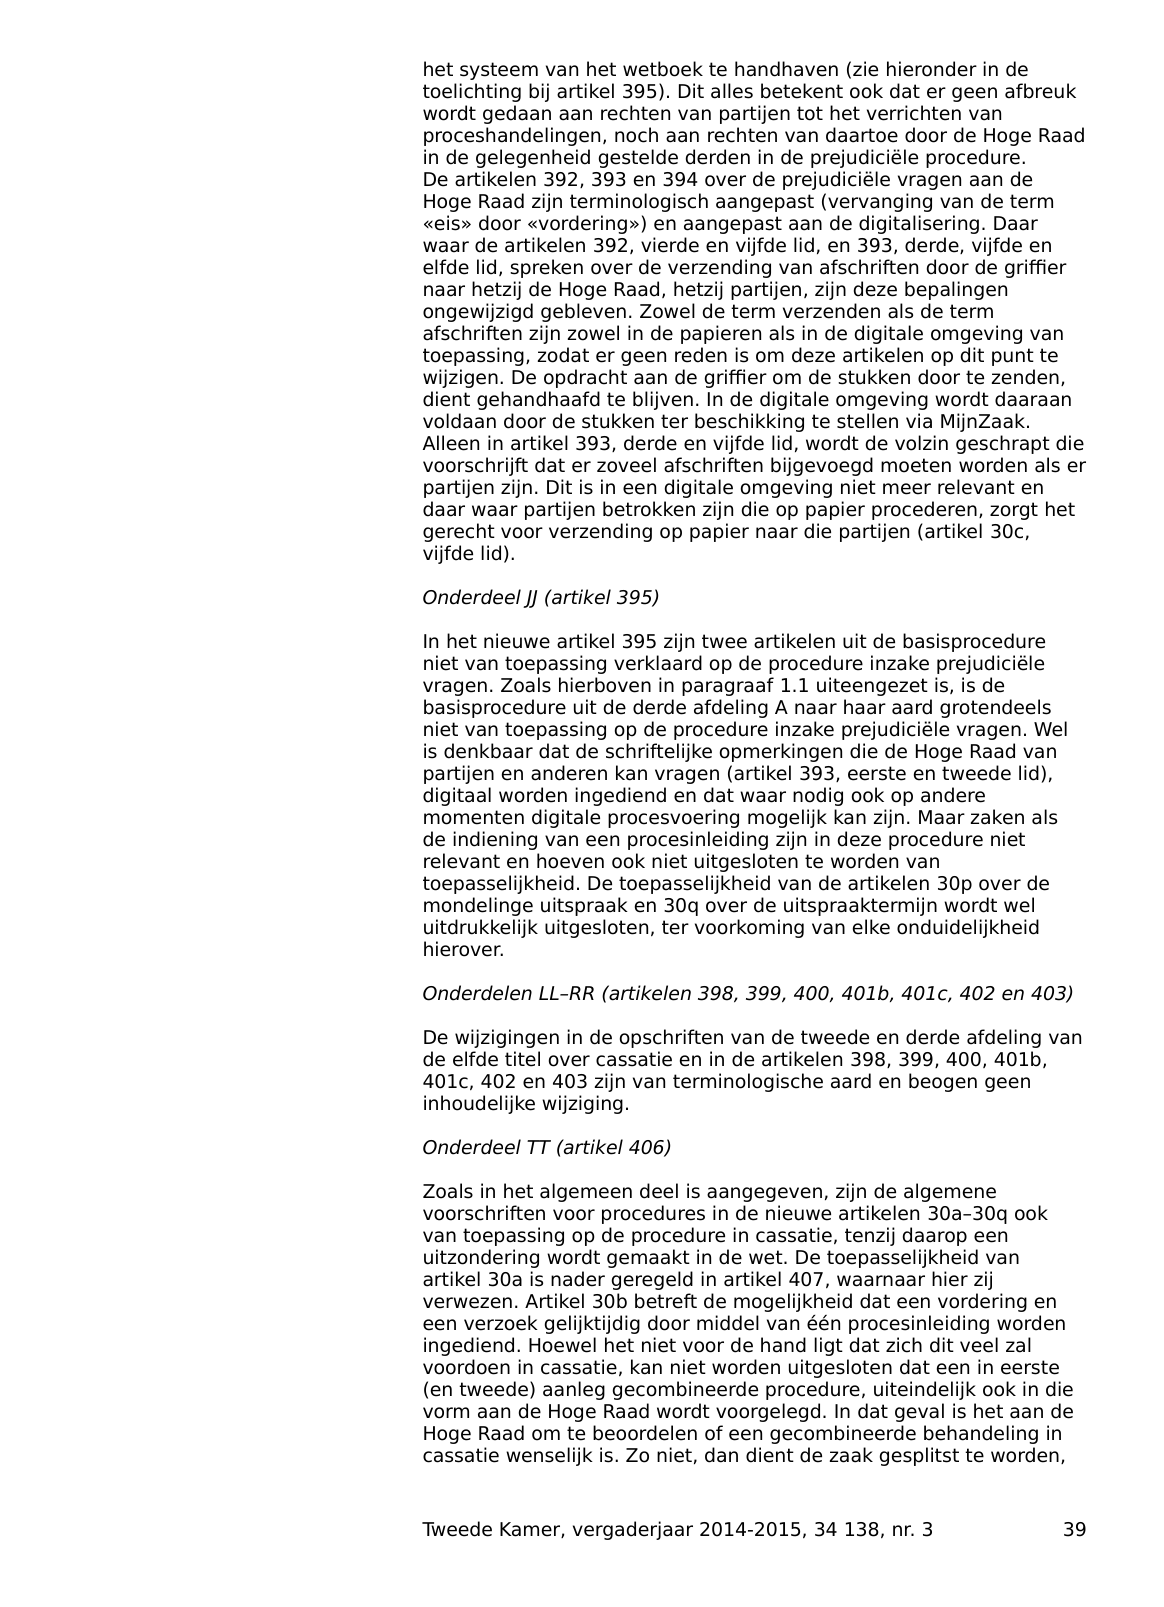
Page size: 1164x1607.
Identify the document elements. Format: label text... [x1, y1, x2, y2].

subtitle Onderdeel JJ (artikel 395) [422, 587, 1087, 609]
text De wijzigingen in de opschriften van de tweede en derde afdeling van de elfde titel over cassatie en in de artikelen 398, 399, 400, 401b, 401c, 402 en 403 zijn van terminologische aard en beogen geen inhoudelijke wijziging. [422, 1027, 1087, 1115]
subtitle Onderdeel TT (artikel 406) [422, 1137, 1087, 1159]
subtitle Onderdelen LL–RR (artikelen 398, 399, 400, 401b, 401c, 402 en 403) [422, 983, 1087, 1005]
text het systeem van het wetboek te handhaven (zie hieronder in de toelichting bij artikel 395). Dit alles betekent ook dat er geen afbreuk wordt gedaan aan rechten van partijen tot het verrichten van proceshandelingen, noch aan rechten van daartoe door de Hoge Raad in de gelegenheid gestelde derden in de prejudiciële procedure. [422, 59, 1087, 169]
text In het nieuwe artikel 395 zijn twee artikelen uit de basisprocedure niet van toepassing verklaard op de procedure inzake prejudiciële vragen. Zoals hierboven in paragraaf 1.1 uiteengezet is, is de basisprocedure uit de derde afdeling A naar haar aard grotendeels niet van toepassing op de procedure inzake prejudiciële vragen. Wel is denkbaar dat de schriftelijke opmerkingen die de Hoge Raad van partijen en anderen kan vragen (artikel 393, eerste en tweede lid), digitaal worden ingediend en dat waar nodig ook op andere momenten digitale procesvoering mogelijk kan zijn. Maar zaken als de indiening van een procesinleiding zijn in deze procedure niet relevant en hoeven ook niet uitgesloten te worden van toepasselijkheid. De toepasselijkheid van de artikelen 30p over de mondelinge uitspraak en 30q over de uitspraaktermijn wordt wel uitdrukkelijk uitgesloten, ter voorkoming van elke onduidelijkheid hierover. [422, 631, 1087, 961]
text Zoals in het algemeen deel is aangegeven, zijn de algemene voorschriften voor procedures in de nieuwe artikelen 30a–30q ook van toepassing op de procedure in cassatie, tenzij daarop een uitzondering wordt gemaakt in de wet. De toepasselijkheid van artikel 30a is nader geregeld in artikel 407, waarnaar hier zij verwezen. Artikel 30b betreft de mogelijkheid dat een vordering en een verzoek gelijktijdig door middel van één procesinleiding worden ingediend. Hoewel het niet voor de hand ligt dat zich dit veel zal voordoen in cassatie, kan niet worden uitgesloten dat een in eerste (en tweede) aanleg gecombineerde procedure, uiteindelijk ook in die vorm aan de Hoge Raad wordt voorgelegd. In dat geval is het aan de Hoge Raad om te beoordelen of een gecombineerde behandeling in cassatie wenselijk is. Zo niet, dan dient de zaak gesplitst te worden, [422, 1181, 1087, 1467]
text De artikelen 392, 393 en 394 over de prejudiciële vragen aan de Hoge Raad zijn terminologisch aangepast (vervanging van de term «eis» door «vordering») en aangepast aan de digitalisering. Daar waar de artikelen 392, vierde en vijfde lid, en 393, derde, vijfde en elfde lid, spreken over de verzending van afschriften door de griffier naar hetzij de Hoge Raad, hetzij partijen, zijn deze bepalingen ongewijzigd gebleven. Zowel de term verzenden als de term afschriften zijn zowel in de papieren als in de digitale omgeving van toepassing, zodat er geen reden is om deze artikelen op dit punt te wijzigen. De opdracht aan de griffier om de stukken door te zenden, dient gehandhaafd te blijven. In de digitale omgeving wordt daaraan voldaan door de stukken ter beschikking te stellen via MijnZaak. Alleen in artikel 393, derde en vijfde lid, wordt de volzin geschrapt die voorschrijft dat er zoveel afschriften bijgevoegd moeten worden als er partijen zijn. Dit is in een digitale omgeving niet meer relevant en daar waar partijen betrokken zijn die op papier procederen, zorgt het gerecht voor verzending op papier naar die partijen (artikel 30c, vijfde lid). [422, 169, 1087, 564]
